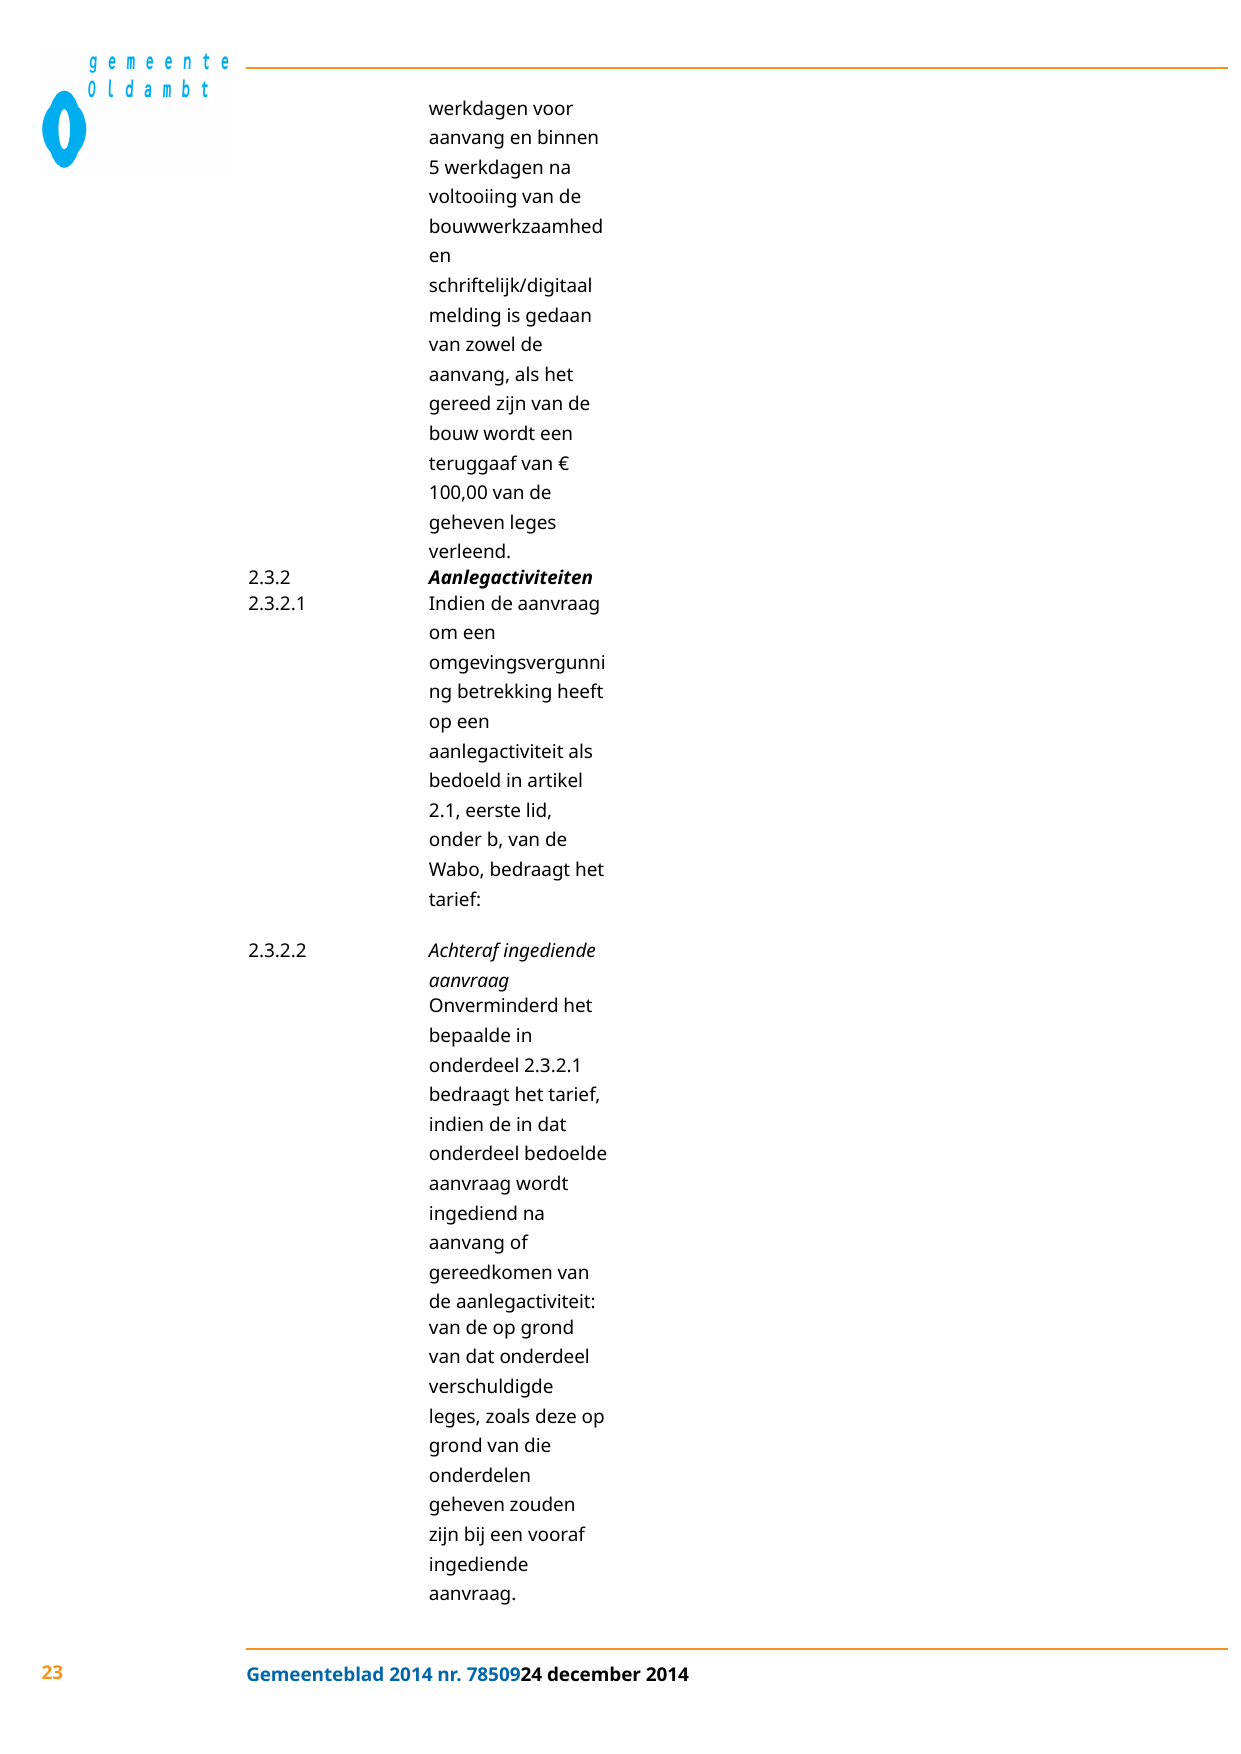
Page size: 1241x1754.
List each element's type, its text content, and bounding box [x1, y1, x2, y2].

table_cell 2.3.2.2 [248, 937, 429, 993]
table_cell 2.3.2 [248, 564, 429, 590]
table_cell Onverminderd het bepaalde in onderdeel 2.3.2.1 bedraagt het tarief, indien de in dat onderdeel bedoelde aanvraag wordt ingediend na aanvang of gereedkomen van de aanlegactiviteit: [429, 993, 609, 1314]
table_cell Indien de aanvraag om een omgevingsvergunning betrekking heeft op een aanlegactiviteit als bedoeld in artikel 2.1, eerste lid, onder b, van de Wabo, bedraagt het tarief: [429, 590, 609, 912]
table_cell 2.3.2.1 [248, 590, 429, 912]
table_cell [429, 912, 609, 937]
table_cell werkdagen voor aanvang en binnen 5 werkdagen na voltooiing van de bouwwerkzaamheden schriftelijk/digitaal melding is gedaan van zowel de aanvang, als het gereed zijn van de bouw wordt een teruggaaf van € 100,00 van de geheven leges verleend. [429, 95, 609, 564]
table_cell Achteraf ingediende aanvraag [429, 937, 609, 993]
table_cell [248, 993, 429, 1314]
table_cell [248, 95, 429, 564]
table_cell van de op grond van dat onderdeel verschuldigde leges, zoals deze op grond van die onderdelen geheven zouden zijn bij een vooraf ingediende aanvraag. [429, 1314, 609, 1606]
table_cell [609, 564, 790, 590]
table_cell [609, 937, 790, 993]
table_cell [609, 1314, 790, 1606]
picture [41, 47, 231, 172]
table_cell Aanlegactiviteiten [429, 564, 609, 590]
table_cell [609, 95, 790, 564]
table_cell [248, 1314, 429, 1606]
table_cell [609, 993, 790, 1314]
table_cell [248, 912, 429, 937]
table_cell [609, 590, 790, 912]
table_cell [609, 912, 790, 937]
